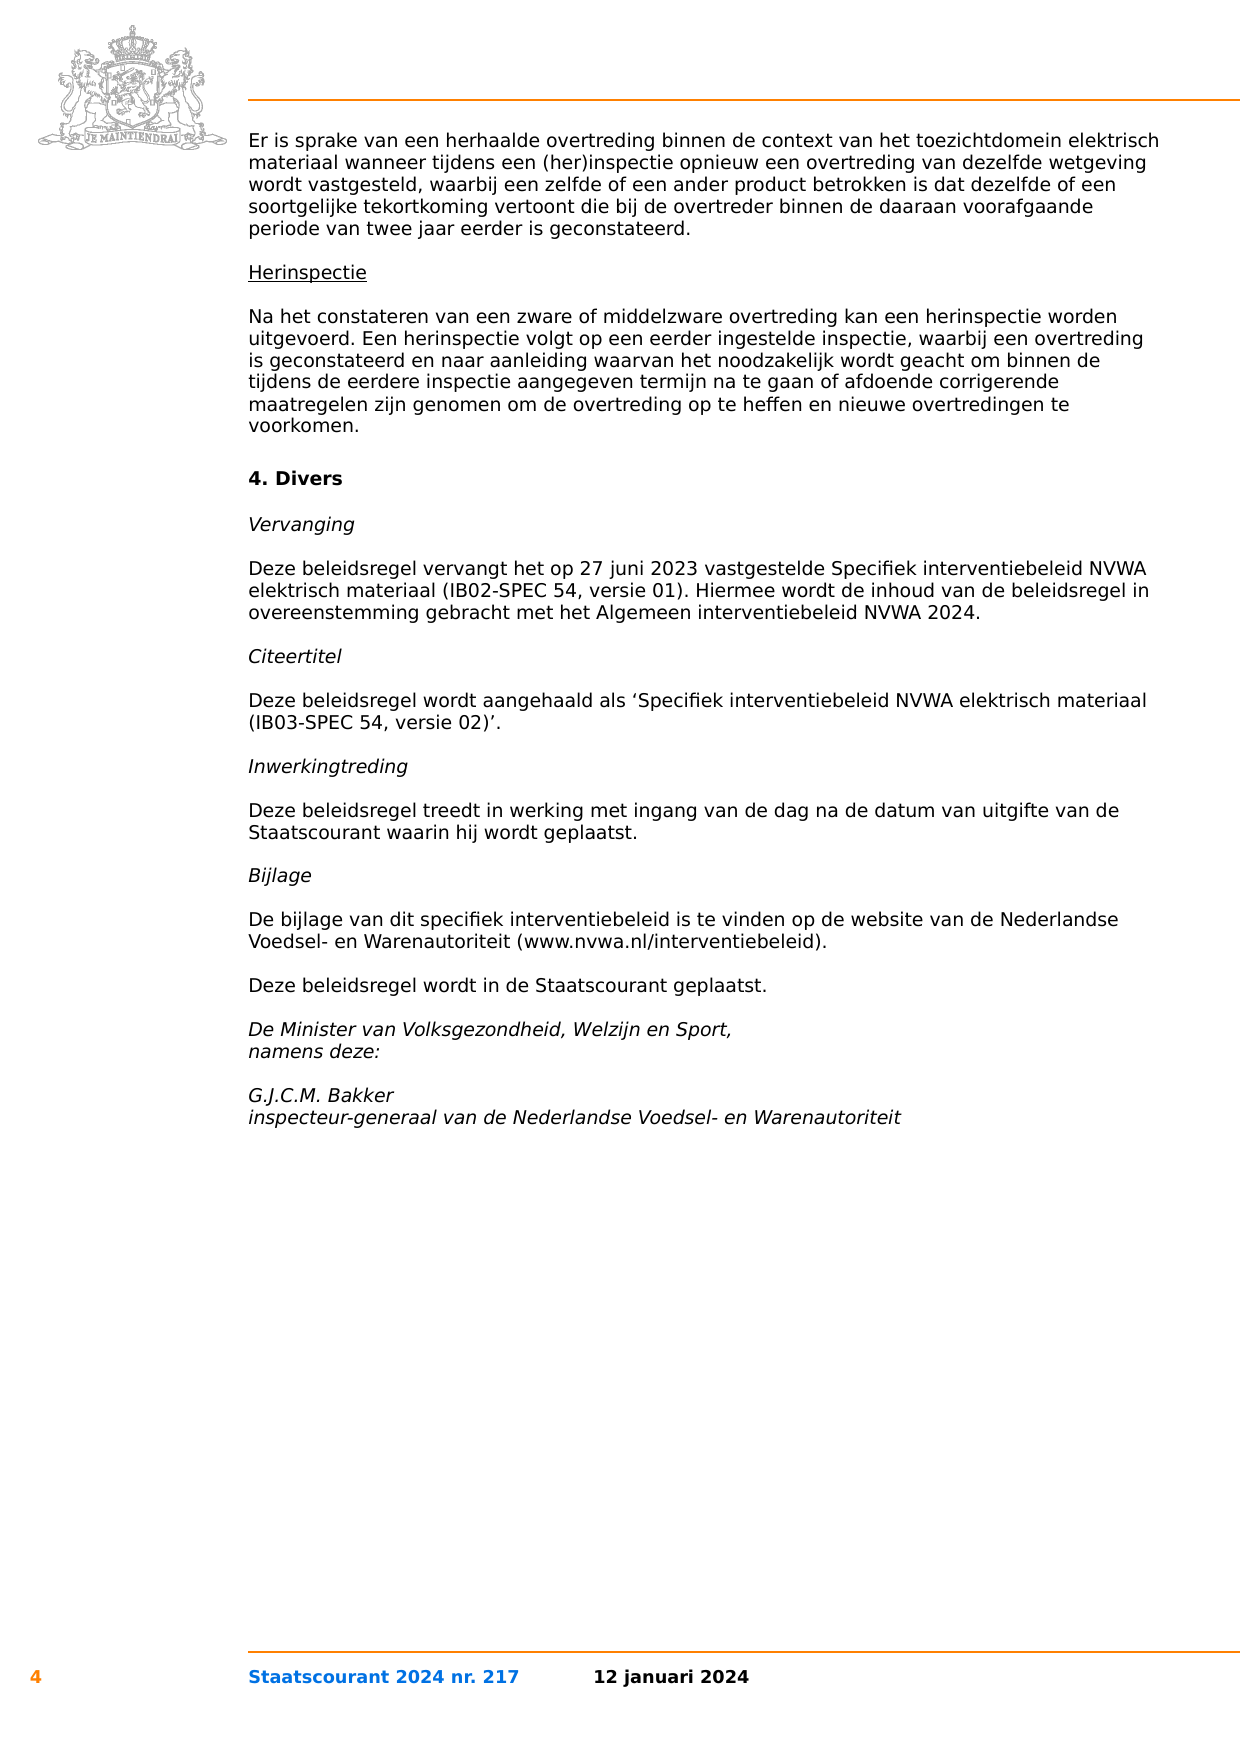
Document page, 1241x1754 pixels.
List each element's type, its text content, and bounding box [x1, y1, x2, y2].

subtitle Citeertitel [248, 646, 1163, 668]
text De bijlage van dit specifiek interventiebeleid is te vinden op de website van de Nederlandse Voedsel- en Warenautoriteit (www.nvwa.nl/interventiebeleid). [248, 909, 1163, 953]
text Deze beleidsregel vervangt het op 27 juni 2023 vastgestelde Specifiek interventiebeleid NVWA elektrisch materiaal (IB02-SPEC 54, versie 01). Hiermee wordt de inhoud van de beleidsregel in overeenstemming gebracht met het Algemeen interventiebeleid NVWA 2024. [248, 558, 1163, 624]
text Na het constateren van een zware of middelzware overtreding kan een herinspectie worden uitgevoerd. Een herinspectie volgt op een eerder ingestelde inspectie, waarbij een overtreding is geconstateerd en naar aanleiding waarvan het noodzakelijk wordt geacht om binnen de tijdens de eerdere inspectie aangegeven termijn na te gaan of afdoende corrigerende maatregelen zijn genomen om de overtreding op te heffen en nieuwe overtredingen te voorkomen. [248, 306, 1163, 437]
subtitle Inwerkingtreding [248, 756, 1163, 778]
text Deze beleidsregel treedt in werking met ingang van de dag na de datum van uitgifte van de Staatscourant waarin hij wordt geplaatst. [248, 799, 1163, 843]
subtitle Vervanging [248, 514, 1163, 536]
text Er is sprake van een herhaalde overtreding binnen de context van het toezichtdomein elektrisch materiaal wanneer tijdens een (her)inspectie opnieuw een overtreding van dezelfde wetgeving wordt vastgesteld, waarbij een zelfde of een ander product betrokken is dat dezelfde of een soortgelijke tekortkoming vertoont die bij de overtreder binnen de daaraan voorafgaande periode van twee jaar eerder is geconstateerd. [248, 130, 1163, 240]
picture [38, 25, 227, 150]
text Deze beleidsregel wordt in de Staatscourant geplaatst. [248, 975, 1163, 997]
text Deze beleidsregel wordt aangehaald als ‘Specifiek interventiebeleid NVWA elektrisch materiaal (IB03-SPEC 54, versie 02)’. [248, 690, 1163, 734]
subtitle Bijlage [248, 865, 1163, 887]
subtitle Herinspectie [248, 262, 1163, 284]
subtitle 4. Divers [248, 467, 1163, 489]
text De Minister van Volksgezondheid, Welzijn en Sport, namens deze: G.J.C.M. Bakker inspecteur-generaal van de Nederlandse Voedsel- en Warenautoriteit [248, 1019, 1163, 1129]
